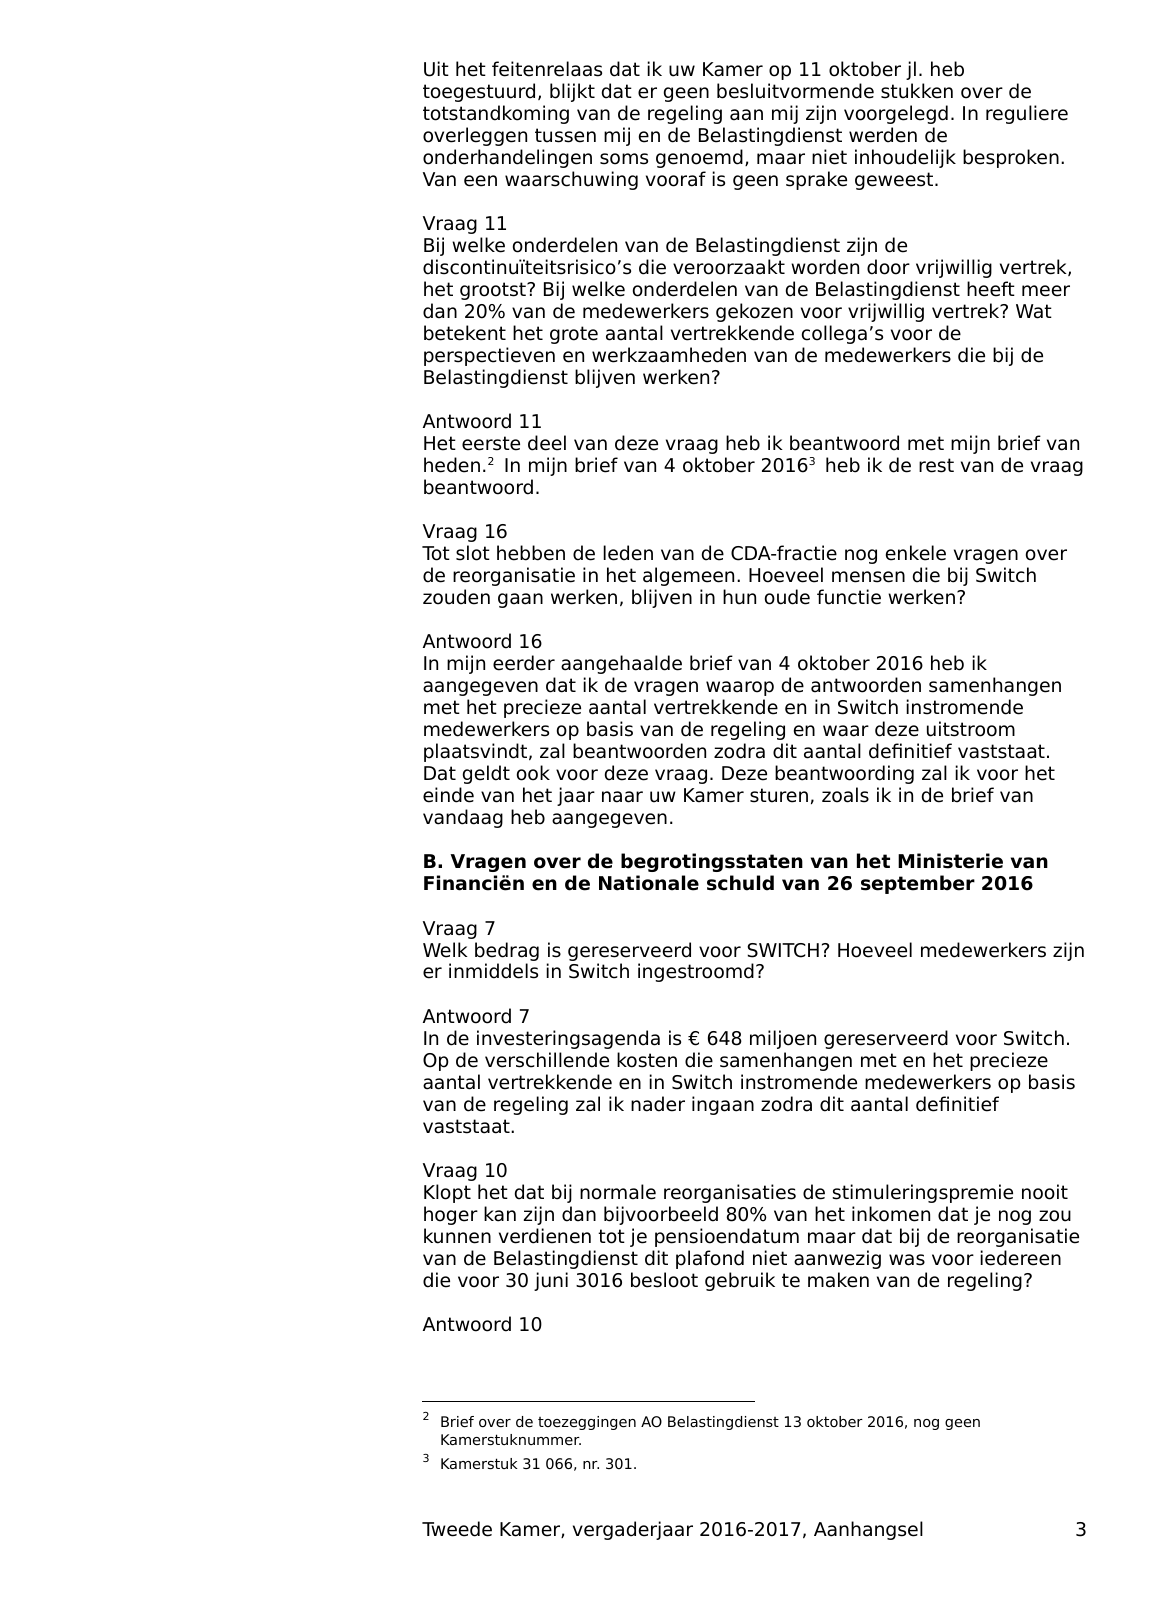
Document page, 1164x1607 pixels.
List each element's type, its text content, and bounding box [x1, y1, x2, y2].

text B. Vragen over de begrotingsstaten van het Ministerie van Financiën en de Nationale schuld van 26 september 2016 [422, 851, 1087, 895]
text Antwoord 7 [422, 1006, 1087, 1028]
text Uit het feitenrelaas dat ik uw Kamer op 11 oktober jl. heb toegestuurd, blijkt dat er geen besluitvormende stukken over de totstandkoming van de regeling aan mij zijn voorgelegd. In reguliere overleggen tussen mij en de Belastingdienst werden de onderhandelingen soms genoemd, maar niet inhoudelijk besproken. Van een waarschuwing vooraf is geen sprake geweest. [422, 59, 1087, 191]
text Vraag 10 [422, 1160, 1087, 1182]
text Vraag 16 [422, 521, 1087, 543]
text In de investeringsagenda is € 648 miljoen gereserveerd voor Switch. Op de verschillende kosten die samenhangen met en het precieze aantal vertrekkende en in Switch instromende medewerkers op basis van de regeling zal ik nader ingaan zodra dit aantal definitief vaststaat. [422, 1028, 1087, 1137]
text Kamerstuk 31 066, nr. 301. [422, 1452, 1087, 1474]
text Welk bedrag is gereserveerd voor SWITCH? Hoeveel medewerkers zijn er inmiddels in Switch ingestroomd? [422, 939, 1087, 983]
text Antwoord 10 [422, 1314, 1087, 1336]
text Antwoord 11 [422, 411, 1087, 433]
text Antwoord 16 [422, 631, 1087, 653]
text In mijn eerder aangehaalde brief van 4 oktober 2016 heb ik aangegeven dat ik de vragen waarop de antwoorden samenhangen met het precieze aantal vertrekkende en in Switch instromende medewerkers op basis van de regeling en waar deze uitstroom plaatsvindt, zal beantwoorden zodra dit aantal definitief vaststaat. Dat geldt ook voor deze vraag. Deze beantwoording zal ik voor het einde van het jaar naar uw Kamer sturen, zoals ik in de brief van vandaag heb aangegeven. [422, 653, 1087, 829]
text Klopt het dat bij normale reorganisaties de stimuleringspremie nooit hoger kan zijn dan bijvoorbeeld 80% van het inkomen dat je nog zou kunnen verdienen tot je pensioendatum maar dat bij de reorganisatie van de Belastingdienst dit plafond niet aanwezig was voor iedereen die voor 30 juni 3016 besloot gebruik te maken van de regeling? [422, 1182, 1087, 1292]
text Het eerste deel van deze vraag heb ik beantwoord met mijn brief van heden. In mijn brief van 4 oktober 2016 heb ik de rest van de vraag beantwoord. [422, 433, 1087, 499]
text Brief over de toezeggingen AO Belastingdienst 13 oktober 2016, nog geen Kamerstuknummer. [422, 1410, 1087, 1449]
text Tot slot hebben de leden van de CDA-fractie nog enkele vragen over de reorganisatie in het algemeen. Hoeveel mensen die bij Switch zouden gaan werken, blijven in hun oude functie werken? [422, 543, 1087, 609]
text Bij welke onderdelen van de Belastingdienst zijn de discontinuïteitsrisico’s die veroorzaakt worden door vrijwillig vertrek, het grootst? Bij welke onderdelen van de Belastingdienst heeft meer dan 20% van de medewerkers gekozen voor vrijwillig vertrek? Wat betekent het grote aantal vertrekkende collega’s voor de perspectieven en werkzaamheden van de medewerkers die bij de Belastingdienst blijven werken? [422, 235, 1087, 389]
text Vraag 11 [422, 213, 1087, 235]
text Vraag 7 [422, 917, 1087, 939]
